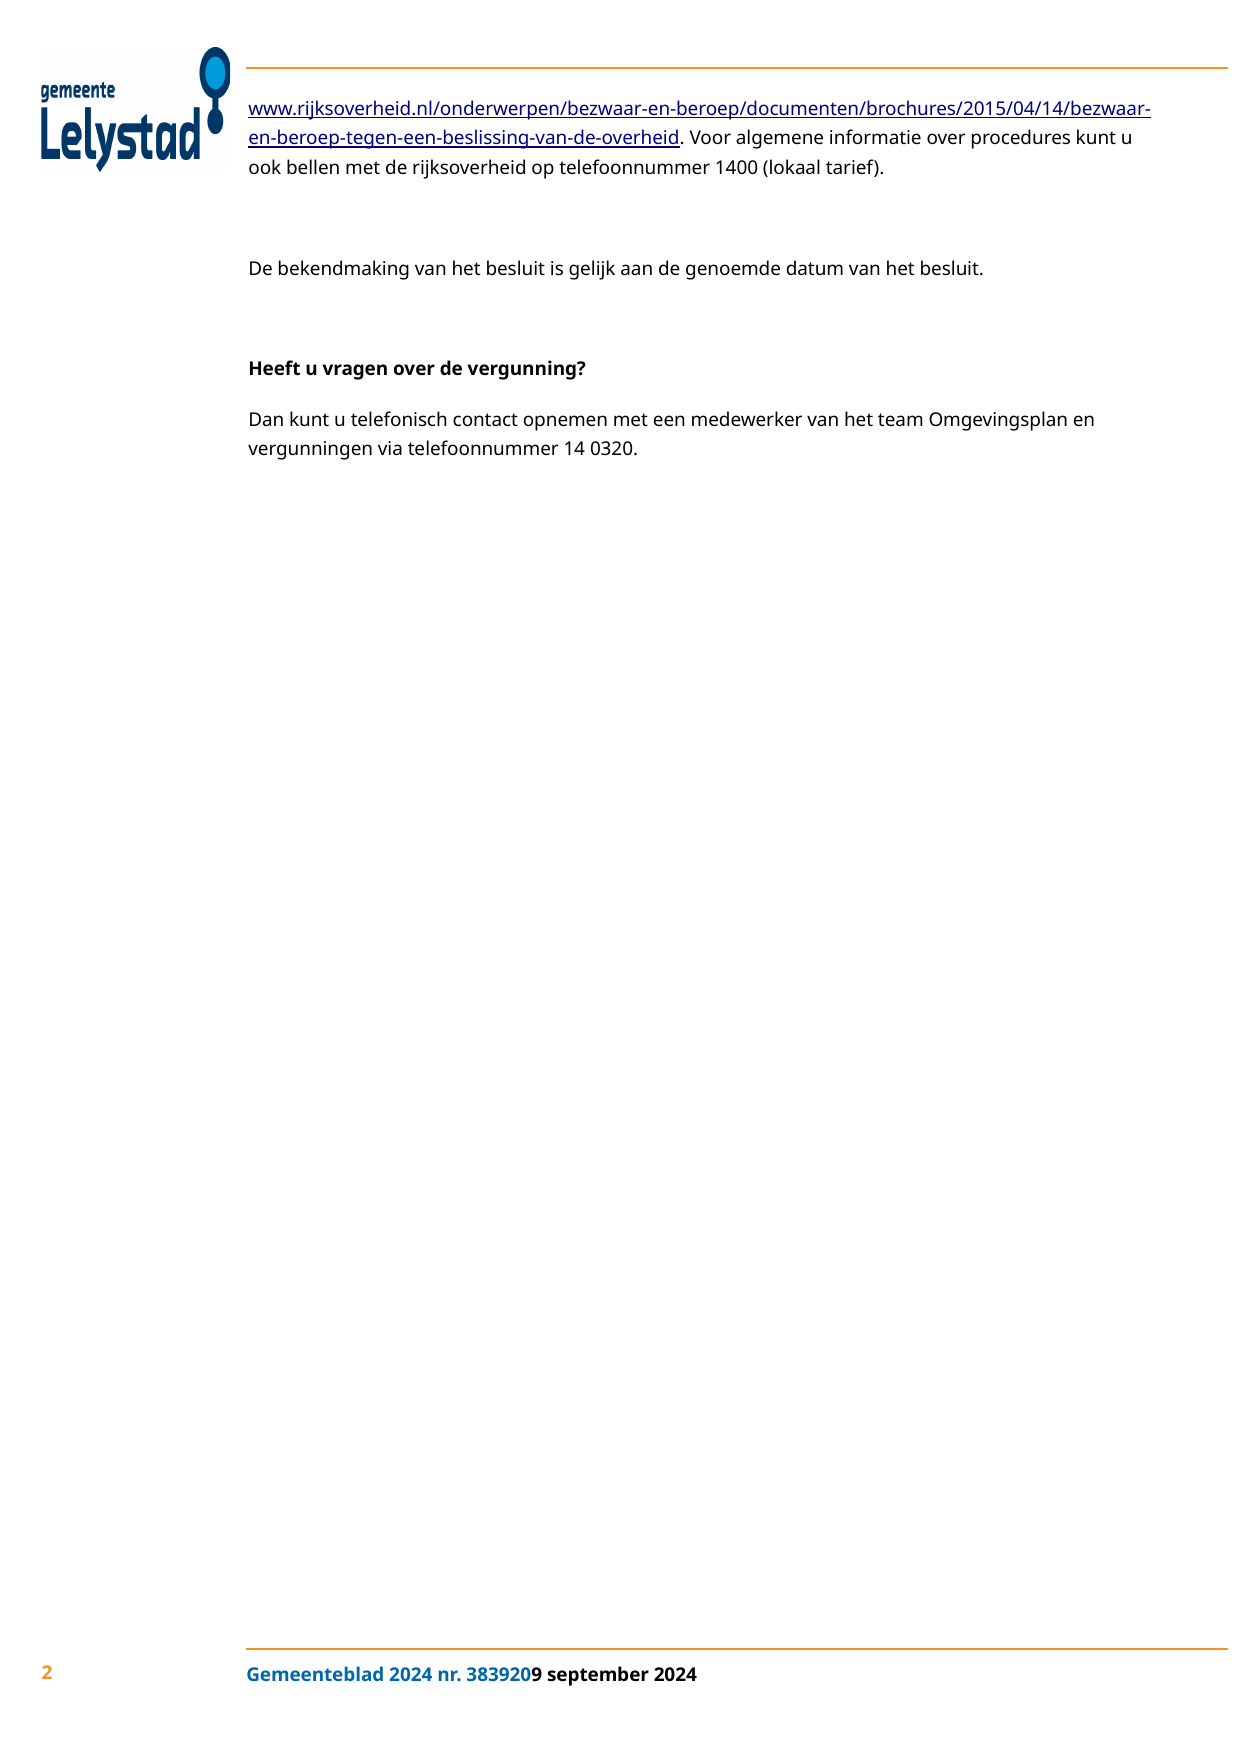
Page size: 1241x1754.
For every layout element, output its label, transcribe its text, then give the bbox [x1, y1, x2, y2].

text De bekendmaking van het besluit is gelijk aan de genoemde datum van het besluit. [248, 255, 1152, 281]
text Dan kunt u telefonisch contact opnemen met een medewerker van het team Omgevingsplan en vergunningen via telefoonnummer 14 0320. [248, 406, 1152, 461]
text Heeft u vragen over de vergunning? [248, 356, 1152, 381]
text www.rijksoverheid.nl/onderwerpen/bezwaar-en-beroep/documenten/brochures/2015/04/14/bezwaar-en-beroep-tegen-een-beslissing-van-de-overheid. Voor algemene informatie over procedures kunt u ook bellen met de rijksoverheid op telefoonnummer 1400 (lokaal tarief). [248, 95, 1152, 180]
picture [41, 47, 231, 172]
